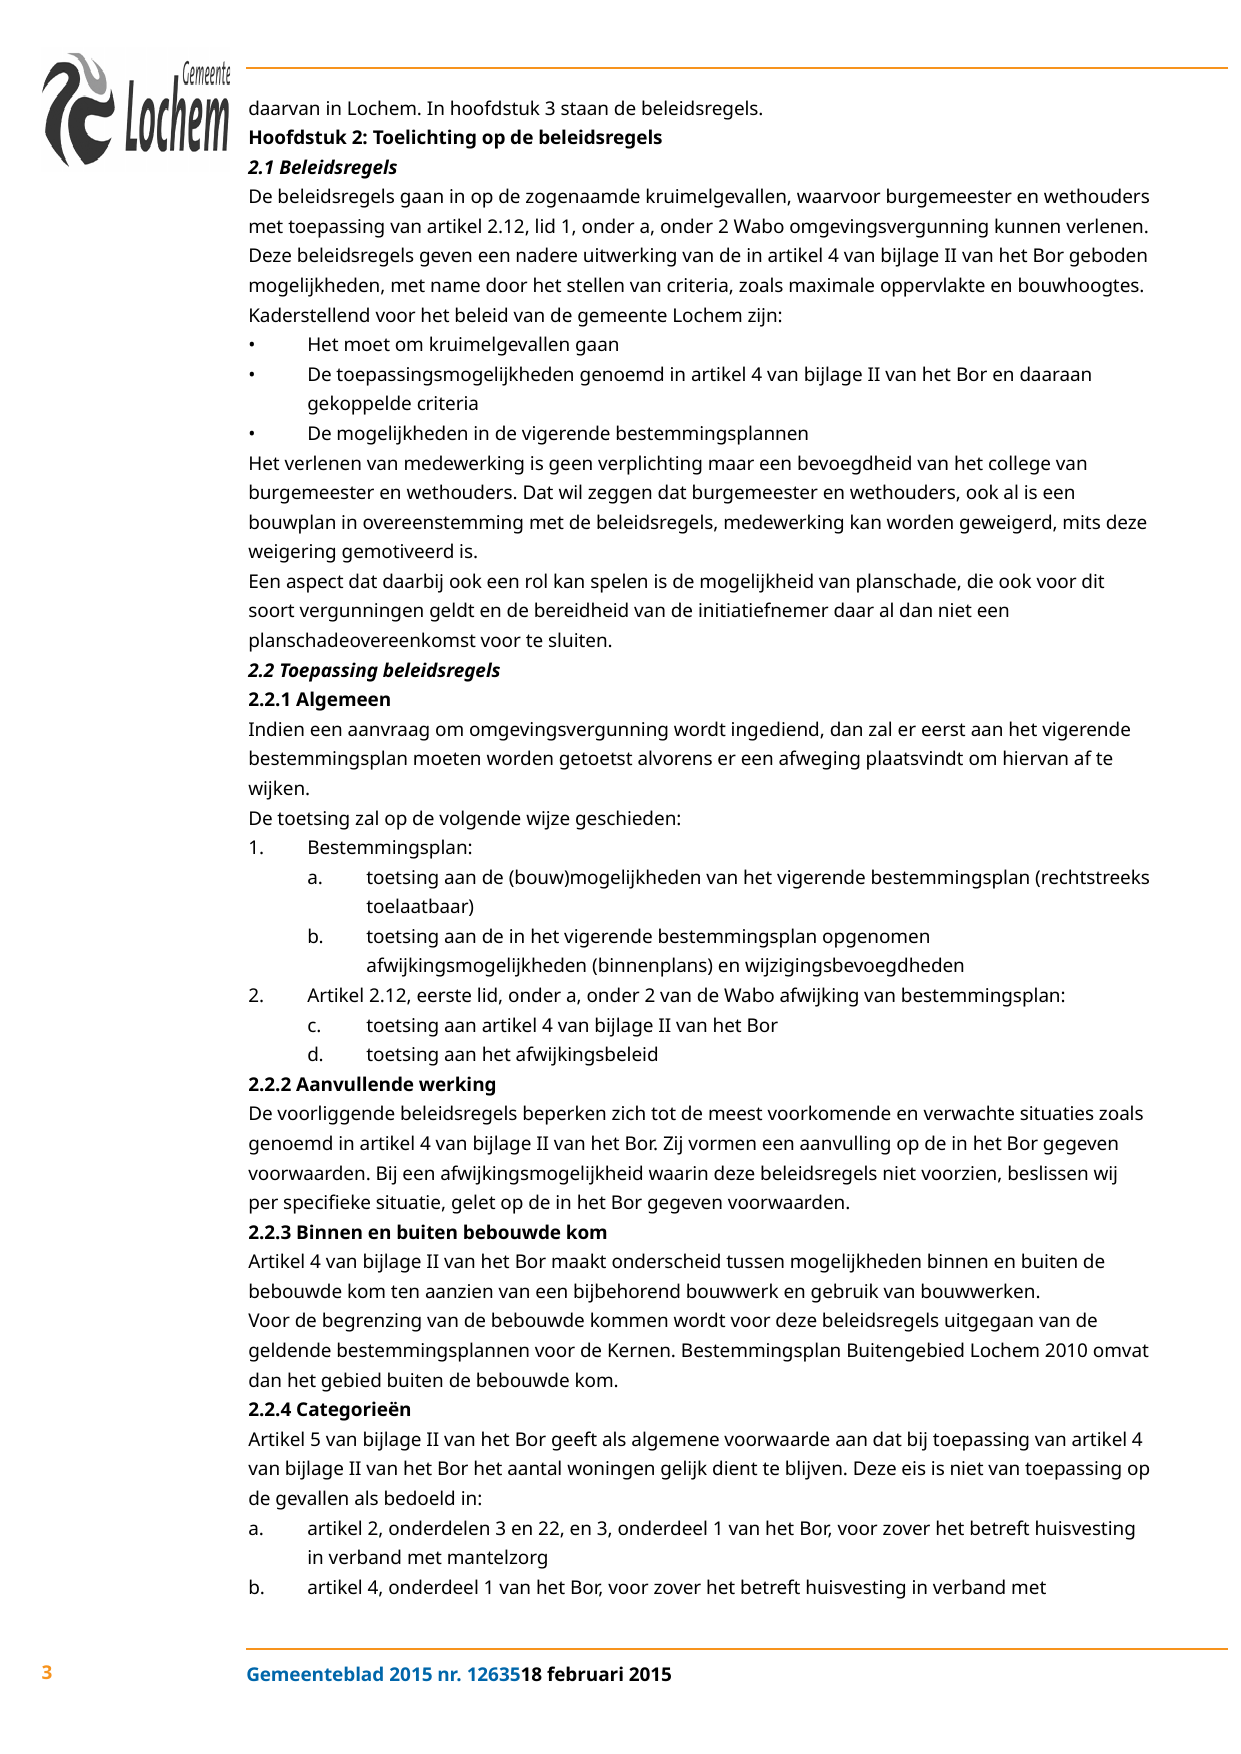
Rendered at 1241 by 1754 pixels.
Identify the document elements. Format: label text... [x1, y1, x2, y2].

text daarvan in Lochem. In hoofdstuk 3 staan de beleidsregels. [248, 95, 1152, 121]
text De voorliggende beleidsregels beperken zich tot de meest voorkomende en verwachte situaties zoals genoemd in artikel 4 van bijlage II van het Bor. Zij vormen een aanvulling op de in het Bor gegeven voorwaarden. Bij een afwijkingsmogelijkheid waarin deze beleidsregels niet voorzien, beslissen wij per specifieke situatie, gelet op de in het Bor gegeven voorwaarden. [248, 1101, 1152, 1215]
text 2.2.2 Aanvullende werking [248, 1071, 1152, 1097]
picture [41, 47, 231, 172]
text 2.2.3 Binnen en buiten bebouwde kom [248, 1219, 1152, 1245]
list artikel 2, onderdelen 3 en 22, en 3, onderdeel 1 van het Bor, voor zover het betreft huisvesting in verband met mantelzorg [248, 1515, 1152, 1570]
list De toepassingsmogelijkheden genoemd in artikel 4 van bijlage II van het Bor en daaraan gekoppelde criteria [248, 361, 1152, 416]
list toetsing aan de in het vigerende bestemmingsplan opgenomen afwijkingsmogelijkheden (binnenplans) en wijzigingsbevoegdheden [307, 923, 1152, 978]
text Artikel 4 van bijlage II van het Bor maakt onderscheid tussen mogelijkheden binnen en buiten de bebouwde kom ten aanzien van een bijbehorend bouwwerk en gebruik van bouwwerken. [248, 1248, 1152, 1304]
text Artikel 5 van bijlage II van het Bor geeft als algemene voorwaarde aan dat bij toepassing van artikel 4 van bijlage II van het Bor het aantal woningen gelijk dient te blijven. Deze eis is niet van toepassing op de gevallen als bedoeld in: [248, 1426, 1152, 1511]
list De mogelijkheden in de vigerende bestemmingsplannen [248, 420, 1152, 446]
text De toetsing zal op de volgende wijze geschieden: [248, 805, 1152, 831]
list toetsing aan het afwijkingsbeleid [307, 1041, 1152, 1067]
text 2.2 Toepassing beleidsregels [248, 657, 1152, 683]
text Kaderstellend voor het beleid van de gemeente Lochem zijn: [248, 302, 1152, 328]
text Het verlenen van medewerking is geen verplichting maar een bevoegdheid van het college van burgemeester en wethouders. Dat wil zeggen dat burgemeester en wethouders, ook al is een bouwplan in overeenstemming met de beleidsregels, medewerking kan worden geweigerd, mits deze weigering gemotiveerd is. [248, 450, 1152, 564]
list toetsing aan de (bouw)mogelijkheden van het vigerende bestemmingsplan (rechtstreeks toelaatbaar) [307, 864, 1152, 919]
text Indien een aanvraag om omgevingsvergunning wordt ingediend, dan zal er eerst aan het vigerende bestemmingsplan moeten worden getoetst alvorens er een afweging plaatsvindt om hiervan af te wijken. [248, 716, 1152, 801]
list Bestemmingsplan: [248, 834, 1152, 860]
list Het moet om kruimelgevallen gaan [248, 331, 1152, 357]
text Hoofdstuk 2: Toelichting op de beleidsregels [248, 124, 1152, 150]
text 2.1 Beleidsregels [248, 154, 1152, 180]
list Artikel 2.12, eerste lid, onder a, onder 2 van de Wabo afwijking van bestemmingsplan: [248, 982, 1152, 1008]
text De beleidsregels gaan in op de zogenaamde kruimelgevallen, waarvoor burgemeester en wethouders met toepassing van artikel 2.12, lid 1, onder a, onder 2 Wabo omgevingsvergunning kunnen verlenen. Deze beleidsregels geven een nadere uitwerking van de in artikel 4 van bijlage II van het Bor geboden mogelijkheden, met name door het stellen van criteria, zoals maximale oppervlakte en bouwhoogtes. [248, 183, 1152, 298]
text 2.2.1 Algemeen [248, 686, 1152, 712]
text Voor de begrenzing van de bebouwde kommen wordt voor deze beleidsregels uitgegaan van de geldende bestemmingsplannen voor de Kernen. Bestemmingsplan Buitengebied Lochem 2010 omvat dan het gebied buiten de bebouwde kom. [248, 1308, 1152, 1393]
list toetsing aan artikel 4 van bijlage II van het Bor [307, 1012, 1152, 1038]
list artikel 4, onderdeel 1 van het Bor, voor zover het betreft huisvesting in verband met [248, 1574, 1152, 1600]
text Een aspect dat daarbij ook een rol kan spelen is de mogelijkheid van planschade, die ook voor dit soort vergunningen geldt en de bereidheid van de initiatiefnemer daar al dan niet een planschadeovereenkomst voor te sluiten. [248, 568, 1152, 653]
text 2.2.4 Categorieën [248, 1396, 1152, 1422]
